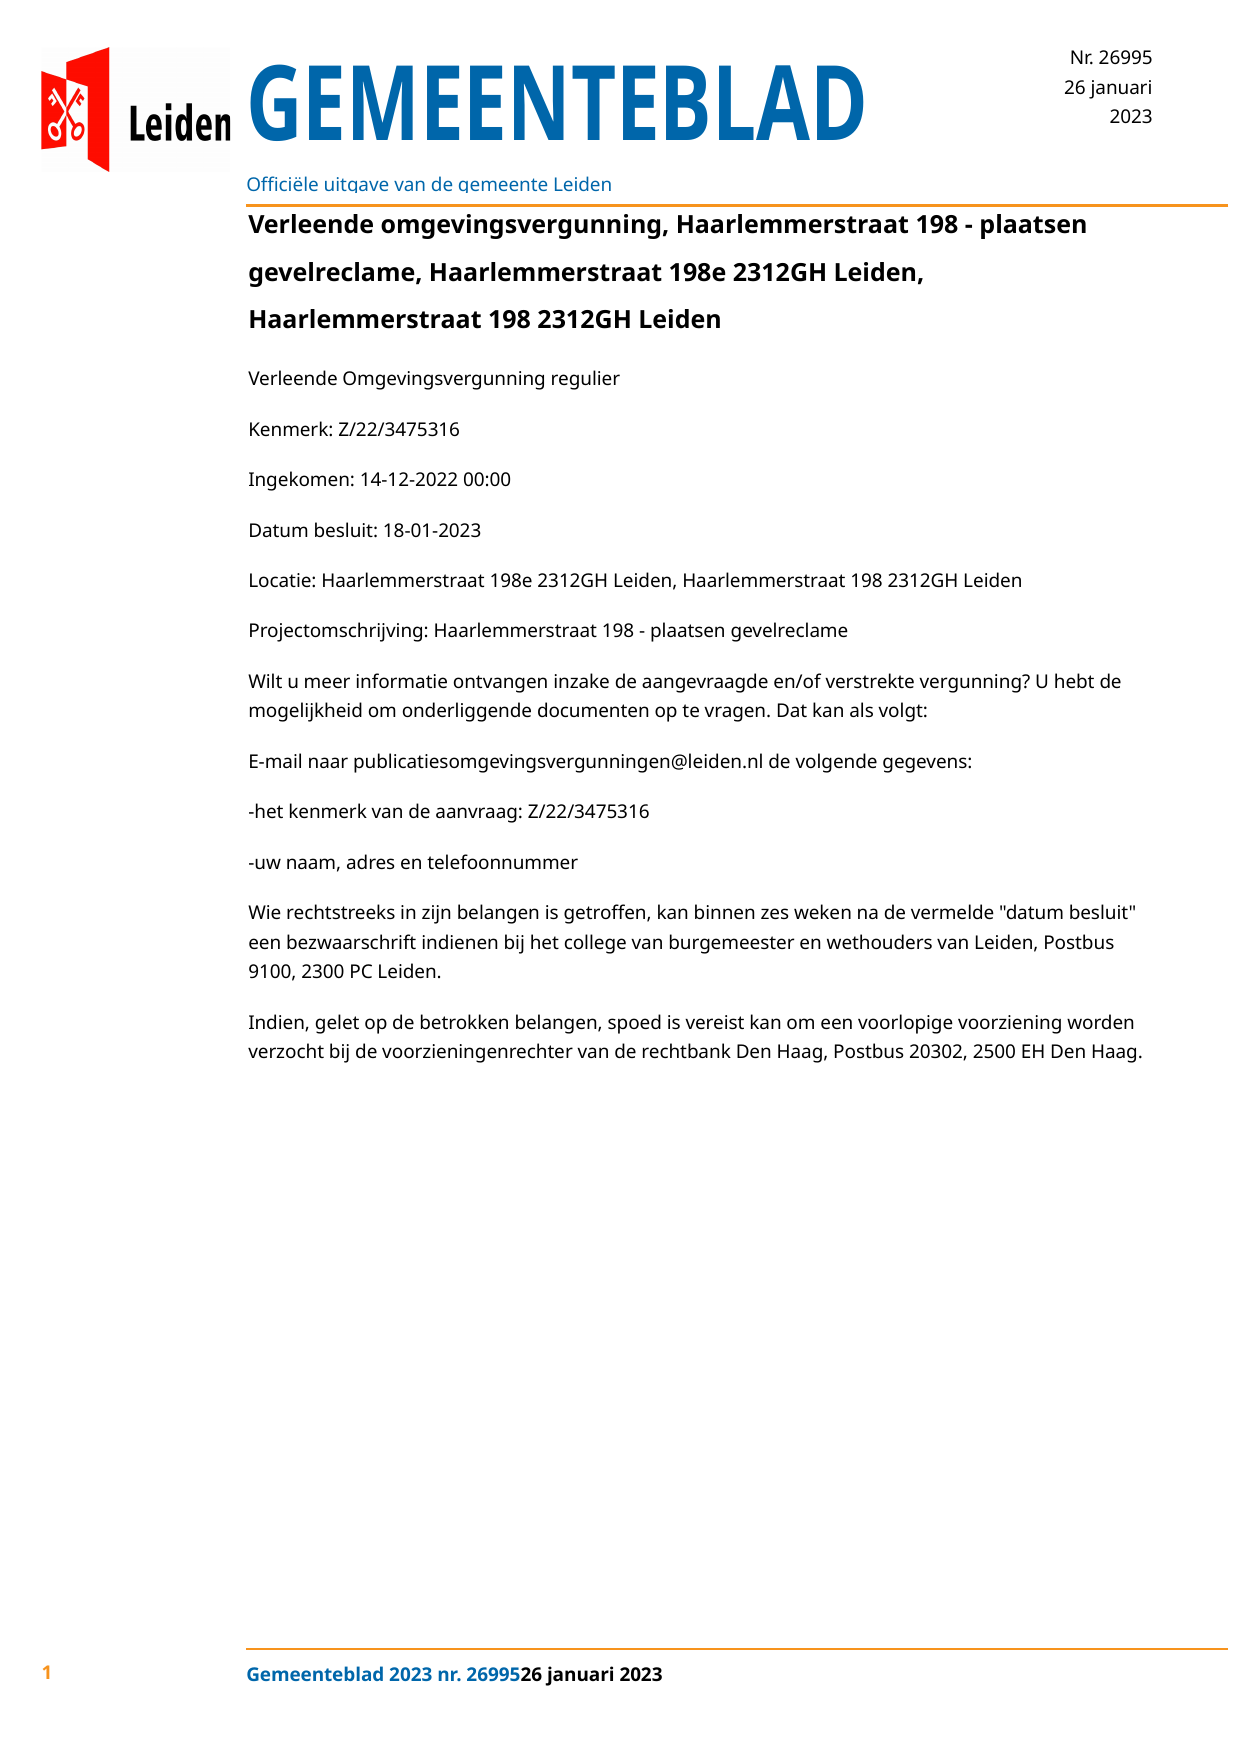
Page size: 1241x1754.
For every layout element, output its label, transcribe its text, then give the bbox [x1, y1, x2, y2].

text Locatie: Haarlemmerstraat 198e 2312GH Leiden, Haarlemmerstraat 198 2312GH Leiden [248, 567, 1152, 593]
text Wie rechtstreeks in zijn belangen is getroffen, kan binnen zes weken na de vermelde "datum besluit" een bezwaarschrift indienen bij het college van burgemeester en wethouders van Leiden, Postbus 9100, 2300 PC Leiden. [248, 899, 1152, 984]
text Kenmerk: Z/22/3475316 [248, 416, 1152, 442]
text Ingekomen: 14-12-2022 00:00 [248, 466, 1152, 492]
text -uw naam, adres en telefoonnummer [248, 849, 1152, 874]
text Projectomschrijving: Haarlemmerstraat 198 - plaatsen gevelreclame [248, 618, 1152, 643]
text E-mail naar publicatiesomgevingsvergunningen@leiden.nl de volgende gegevens: [248, 748, 1152, 774]
text Verleende omgevingsvergunning, Haarlemmerstraat 198 - plaatsen gevelreclame, Haarlemmerstraat 198e 2312GH Leiden, Haarlemmerstraat 198 2312GH Leiden [248, 207, 1152, 336]
text -het kenmerk van de aanvraag: Z/22/3475316 [248, 798, 1152, 824]
picture [41, 47, 231, 172]
text Verleende Omgevingsvergunning regulier [248, 366, 1152, 391]
text Indien, gelet op de betrokken belangen, spoed is vereist kan om een voorlopige voorziening worden verzocht bij de voorzieningenrechter van de rechtbank Den Haag, Postbus 20302, 2500 EH Den Haag. [248, 1009, 1152, 1064]
text Wilt u meer informatie ontvangen inzake de aangevraagde en/of verstrekte vergunning? U hebt de mogelijkheid om onderliggende documenten op te vragen. Dat kan als volgt: [248, 668, 1152, 723]
text Datum besluit: 18-01-2023 [248, 517, 1152, 542]
